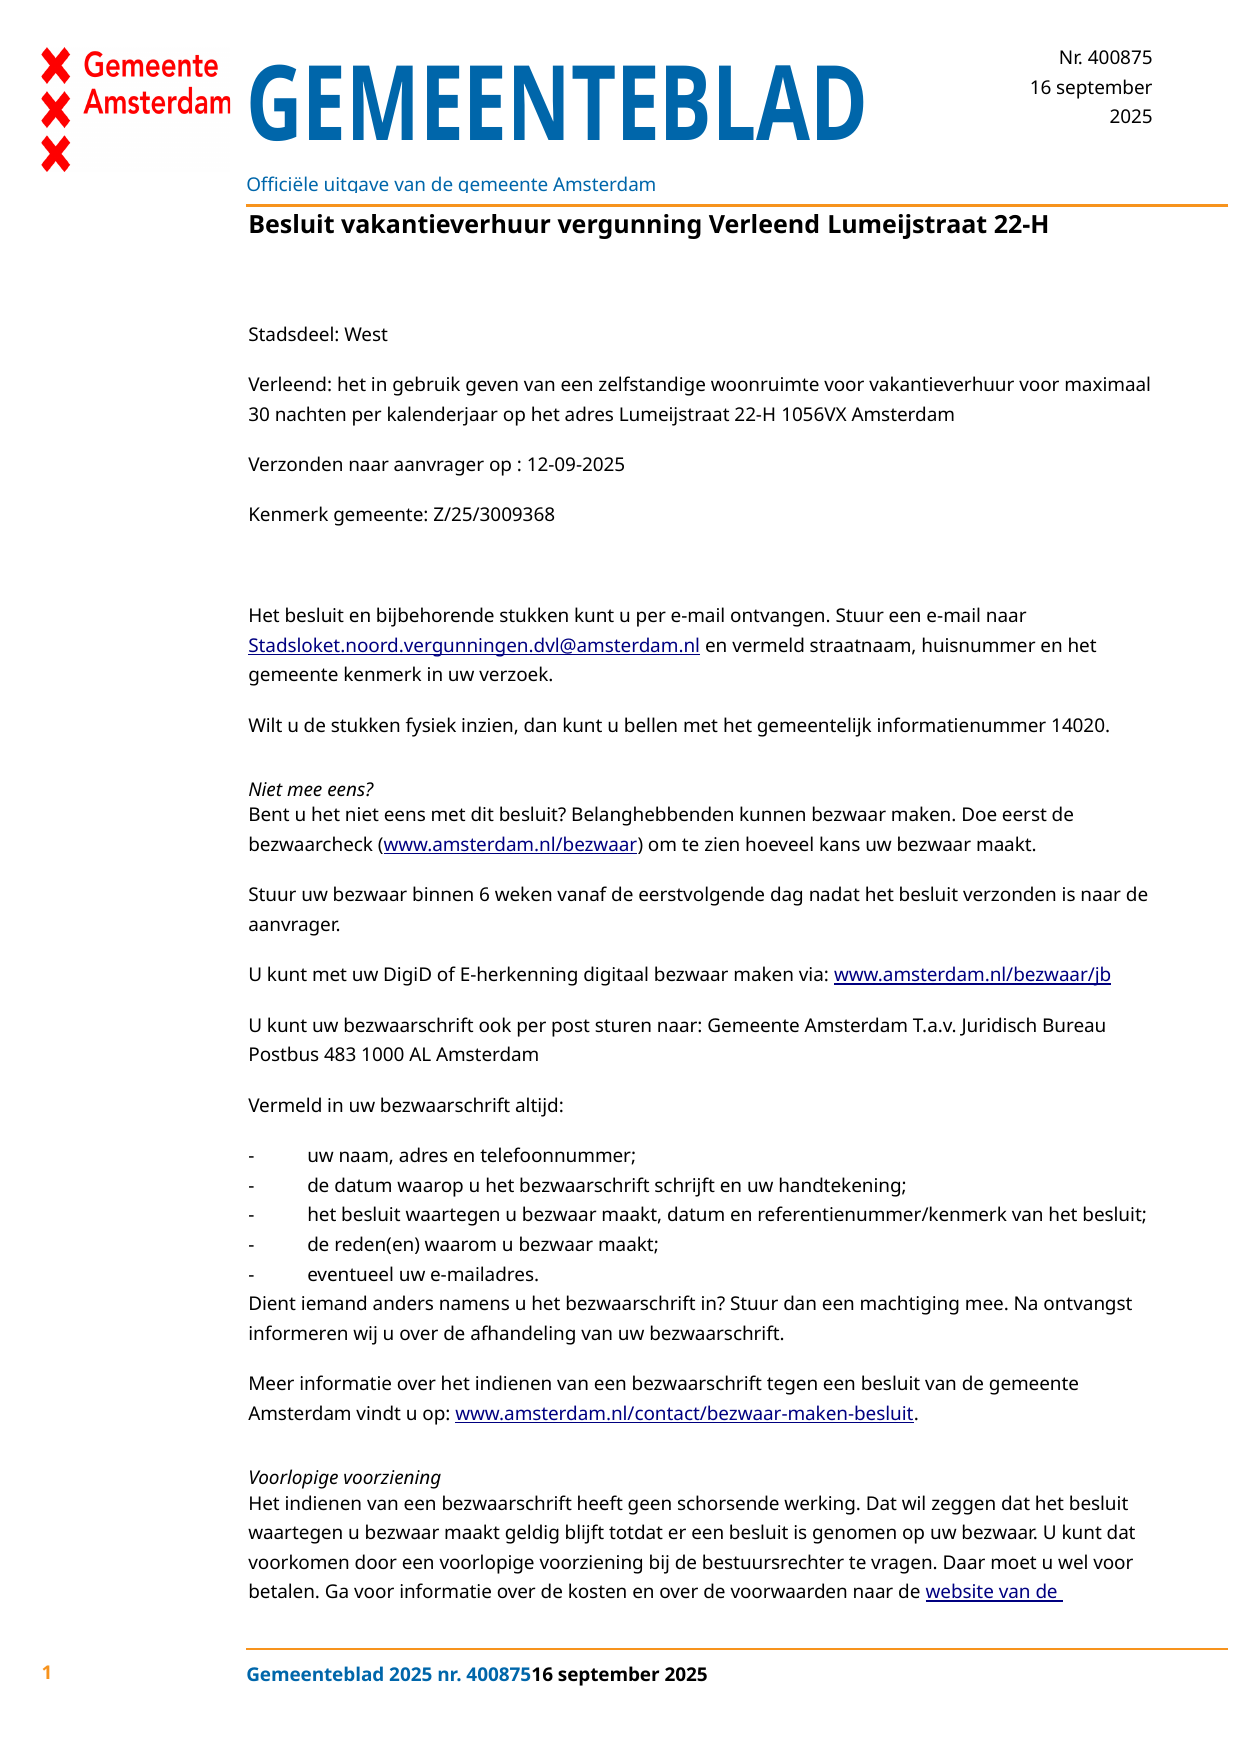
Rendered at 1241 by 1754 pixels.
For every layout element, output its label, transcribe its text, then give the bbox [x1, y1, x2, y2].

list de datum waarop u het bezwaarschrift schrijft en uw handtekening; [248, 1172, 1152, 1198]
text Stuur uw bezwaar binnen 6 weken vanaf de eerstvolgende dag nadat het besluit verzonden is naar de aanvrager. [248, 882, 1152, 937]
text Stadsdeel: West [248, 321, 1152, 346]
text Niet mee eens? [248, 776, 1152, 802]
text Bent u het niet eens met dit besluit? Belanghebbenden kunnen bezwaar maken. Doe eerst de bezwaarcheck (www.amsterdam.nl/bezwaar) om te zien hoeveel kans uw bezwaar maakt. [248, 802, 1152, 857]
text U kunt met uw DigiD of E-herkenning digitaal bezwaar maken via: www.amsterdam.nl/bezwaar/jb [248, 962, 1152, 987]
list uw naam, adres en telefoonnummer; [248, 1142, 1152, 1168]
text U kunt uw bezwaarschrift ook per post sturen naar: Gemeente Amsterdam T.a.v. Juridisch Bureau Postbus 483 1000 AL Amsterdam [248, 1012, 1152, 1067]
text Het indienen van een bezwaarschrift heeft geen schorsende werking. Dat wil zeggen dat het besluit waartegen u bezwaar maakt geldig blijft totdat er een besluit is genomen op uw bezwaar. U kunt dat voorkomen door een voorlopige voorziening bij de bestuursrechter te vragen. Daar moet u wel voor betalen. Ga voor informatie over de kosten en over de voorwaarden naar de website van de [248, 1490, 1152, 1604]
picture [41, 47, 231, 172]
text Het besluit en bijbehorende stukken kunt u per e-mail ontvangen. Stuur een e-mail naar Stadsloket.noord.vergunningen.dvl@amsterdam.nl en vermeld straatnaam, huisnummer en het gemeente kenmerk in uw verzoek. [248, 602, 1152, 687]
text Vermeld in uw bezwaarschrift altijd: [248, 1092, 1152, 1118]
text Wilt u de stukken fysiek inzien, dan kunt u bellen met het gemeentelijk informatienummer 14020. [248, 712, 1152, 738]
text Verleend: het in gebruik geven van een zelfstandige woonruimte voor vakantieverhuur voor maximaal 30 nachten per kalenderjaar op het adres Lumeijstraat 22-H 1056VX Amsterdam [248, 371, 1152, 426]
text Meer informatie over het indienen van een bezwaarschrift tegen een besluit van de gemeente Amsterdam vindt u op: www.amsterdam.nl/contact/bezwaar-maken-besluit. [248, 1370, 1152, 1426]
text Verzonden naar aanvrager op : 12-09-2025 [248, 451, 1152, 477]
list eventueel uw e-mailadres. [248, 1261, 1152, 1287]
text Kenmerk gemeente: Z/25/3009368 [248, 502, 1152, 527]
text Besluit vakantieverhuur vergunning Verleend Lumeijstraat 22-H [248, 207, 1152, 241]
text Dient iemand anders namens u het bezwaarschrift in? Stuur dan een machtiging mee. Na ontvangst informeren wij u over de afhandeling van uw bezwaarschrift. [248, 1290, 1152, 1346]
list de reden(en) waarom u bezwaar maakt; [248, 1231, 1152, 1257]
text Voorlopige voorziening [248, 1464, 1152, 1490]
list het besluit waartegen u bezwaar maakt, datum en referentienummer/kenmerk van het besluit; [248, 1202, 1152, 1227]
